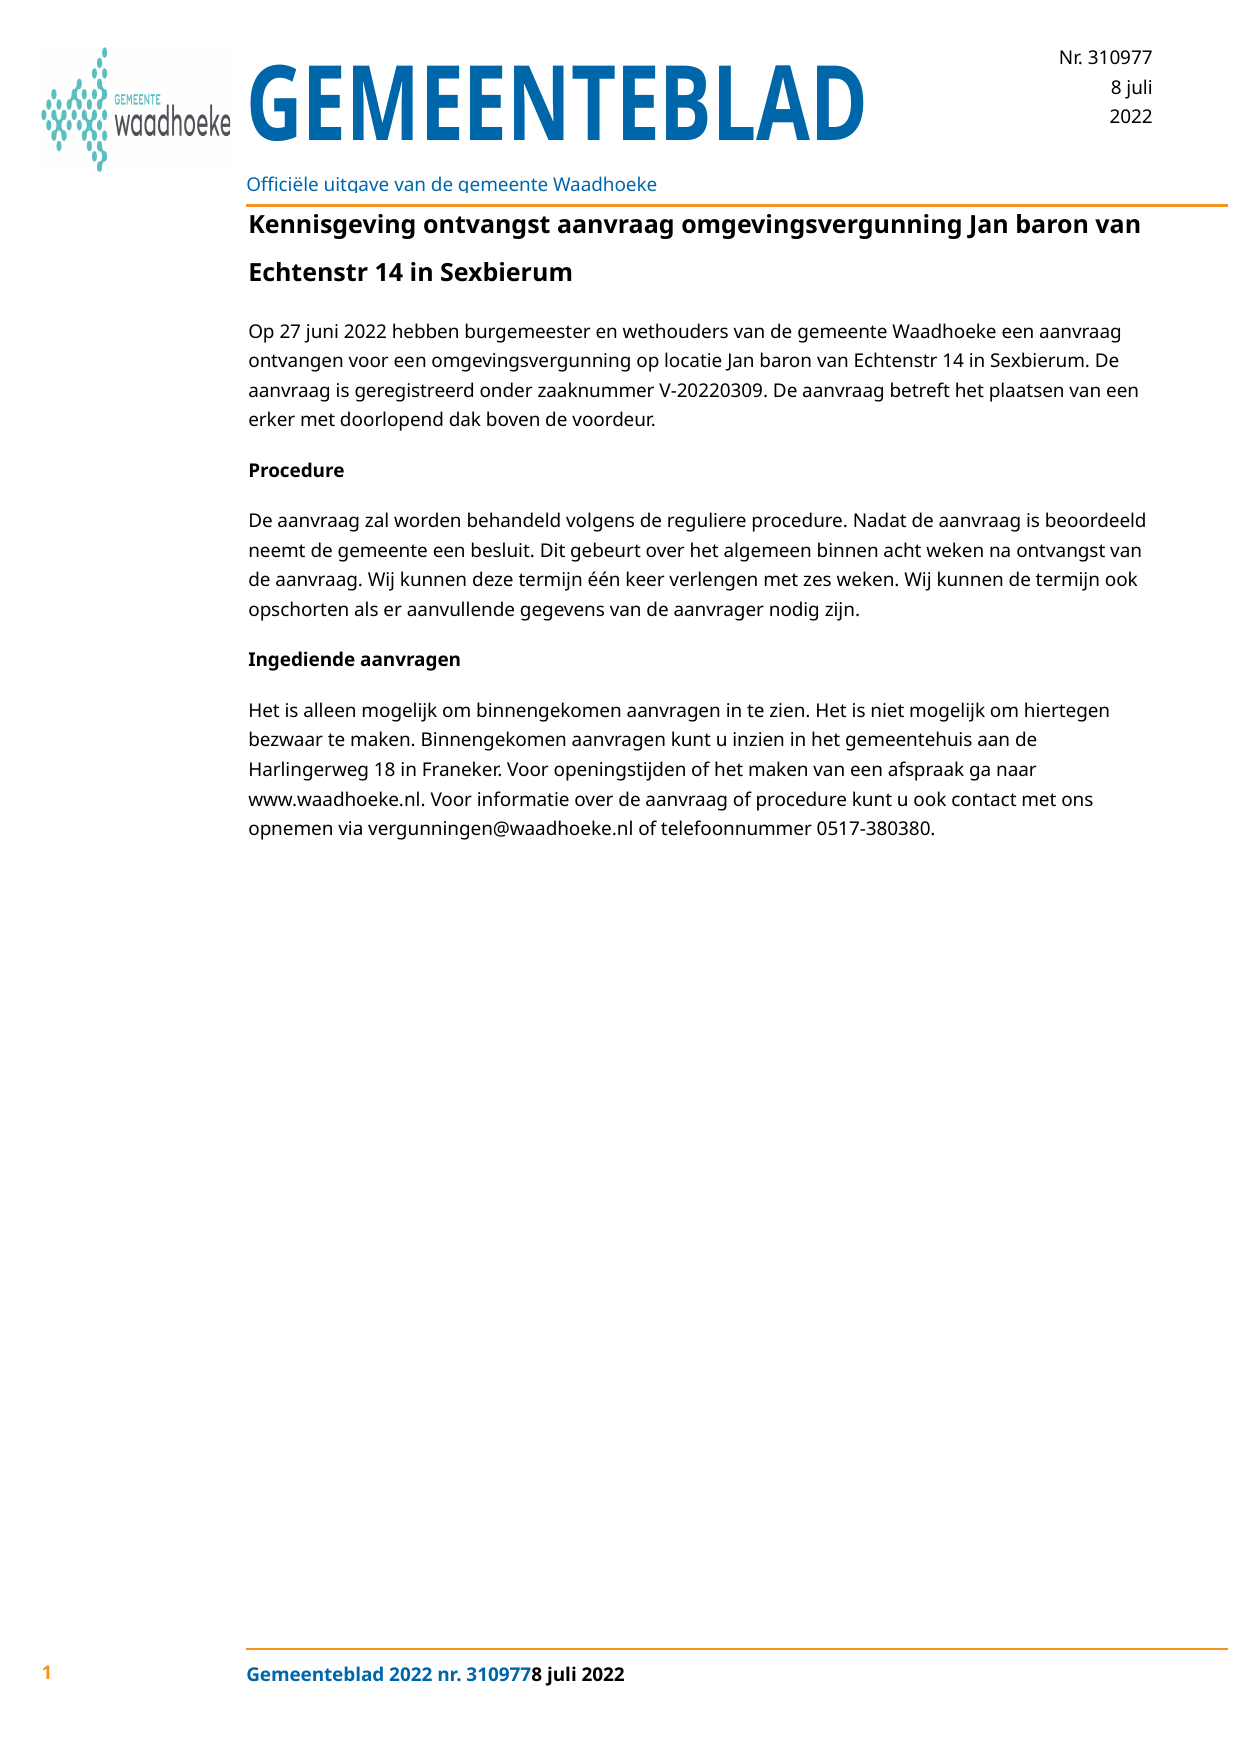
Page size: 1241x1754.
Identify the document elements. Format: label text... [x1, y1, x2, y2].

text Ingediende aanvragen [248, 647, 1152, 672]
text De aanvraag zal worden behandeld volgens de reguliere procedure. Nadat de aanvraag is beoordeeld neemt de gemeente een besluit. Dit gebeurt over het algemeen binnen acht weken na ontvangst van de aanvraag. Wij kunnen deze termijn één keer verlengen met zes weken. Wij kunnen de termijn ook opschorten als er aanvullende gegevens van de aanvrager nodig zijn. [248, 507, 1152, 622]
text Procedure [248, 457, 1152, 483]
text Het is alleen mogelijk om binnengekomen aanvragen in te zien. Het is niet mogelijk om hiertegen bezwaar te maken. Binnengekomen aanvragen kunt u inzien in het gemeentehuis aan de Harlingerweg 18 in Franeker. Voor openingstijden of het maken van een afspraak ga naar www.waadhoeke.nl. Voor informatie over de aanvraag of procedure kunt u ook contact met ons opnemen via vergunningen@waadhoeke.nl of telefoonnummer 0517-380380. [248, 697, 1152, 841]
picture [41, 47, 231, 172]
text Op 27 juni 2022 hebben burgemeester en wethouders van de gemeente Waadhoeke een aanvraag ontvangen voor een omgevingsvergunning op locatie Jan baron van Echtenstr 14 in Sexbierum. De aanvraag is geregistreerd onder zaaknummer V-20220309. De aanvraag betreft het plaatsen van een erker met doorlopend dak boven de voordeur. [248, 318, 1152, 432]
text Kennisgeving ontvangst aanvraag omgevingsvergunning Jan baron van Echtenstr 14 in Sexbierum [248, 207, 1152, 288]
